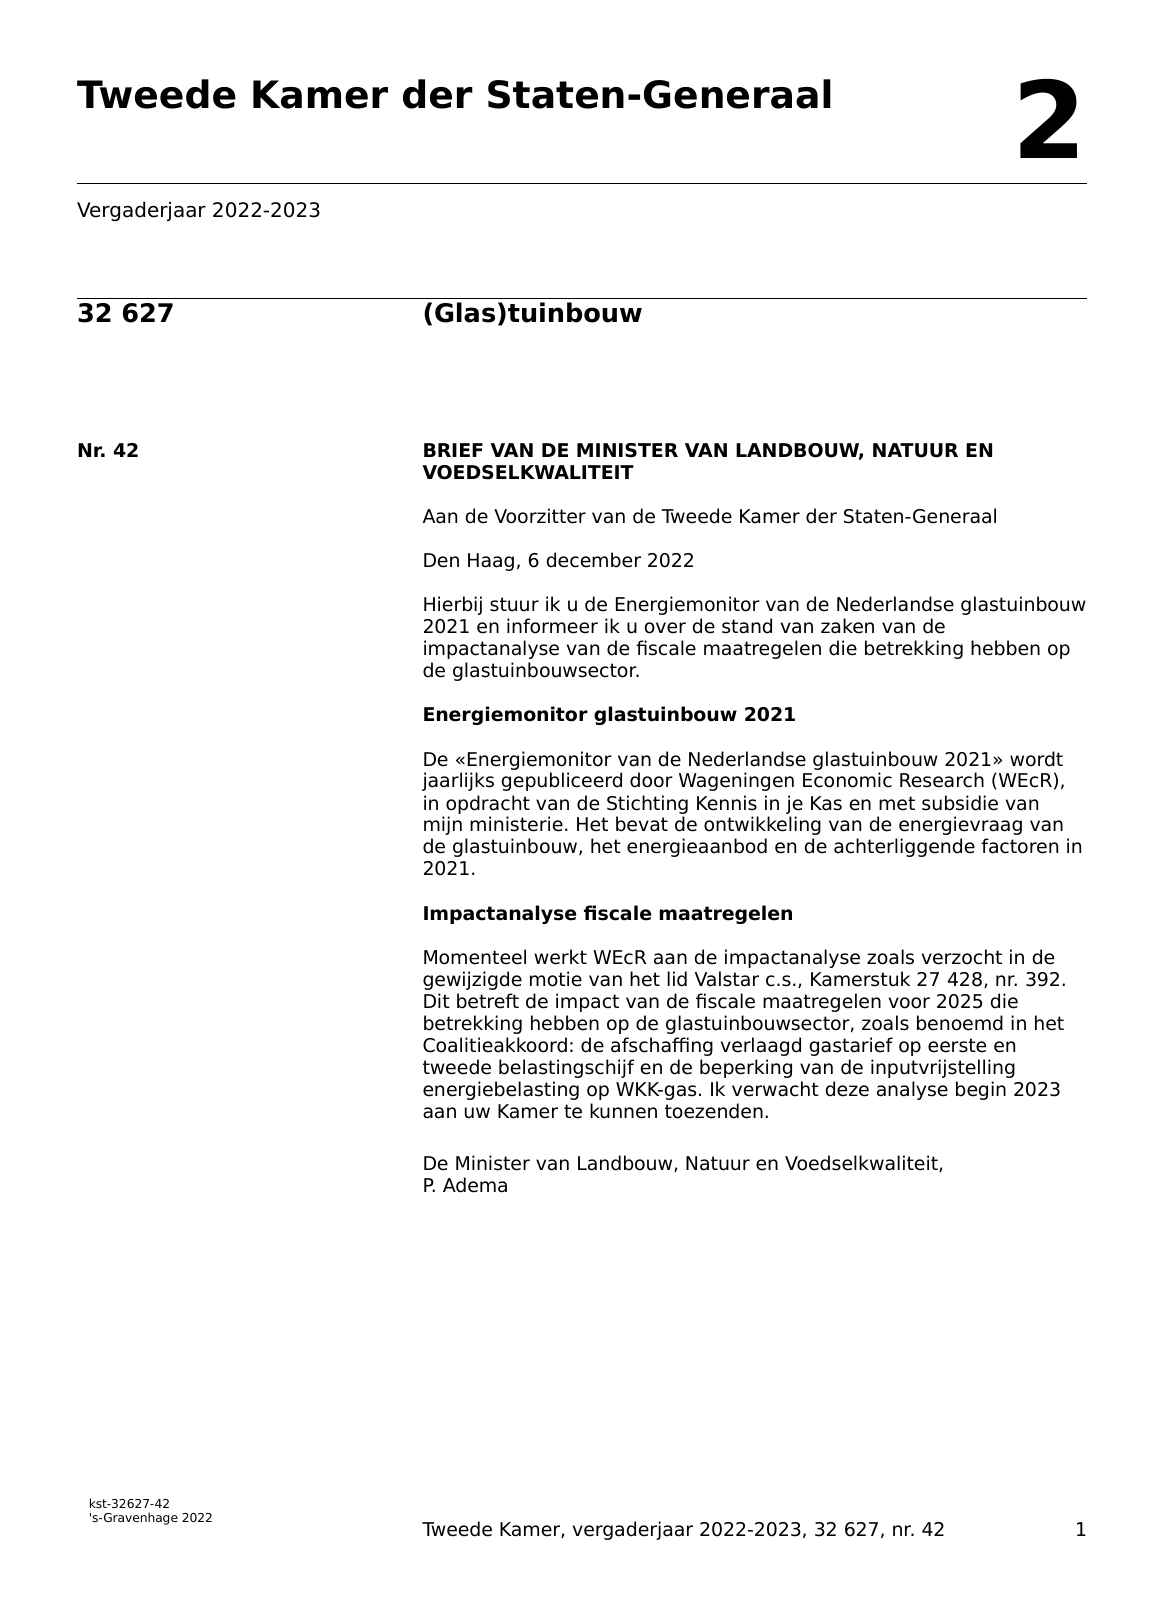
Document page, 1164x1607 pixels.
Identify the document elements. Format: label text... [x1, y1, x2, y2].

text Aan de Voorzitter van de Tweede Kamer der Staten-Generaal [422, 506, 1087, 528]
subtitle Nr. 42 BRIEF VAN DE MINISTER VAN LANDBOUW, NATUUR EN VOEDSELKWALITEIT [77, 440, 1087, 484]
text Den Haag, 6 december 2022 [422, 550, 1087, 572]
text Momenteel werkt WEcR aan de impactanalyse zoals verzocht in de gewijzigde motie van het lid Valstar c.s., Kamerstuk 27 428, nr. 392. Dit betreft de impact van de fiscale maatregelen voor 2025 die betrekking hebben op de glastuinbouwsector, zoals benoemd in het Coalitieakkoord: de afschaffing verlaagd gastarief op eerste en tweede belastingschijf en de beperking van de inputvrijstelling energiebelasting op WKK-gas. Ik verwacht deze analyse begin 2023 aan uw Kamer te kunnen toezenden. [422, 947, 1087, 1122]
text 's-Gravenhage 2022 [88, 1511, 323, 1525]
table_cell Vergaderjaar 2022-2023 [77, 184, 1087, 298]
table_header Tweede Kamer der Staten-Generaal [77, 59, 886, 183]
text kst-32627-42 [88, 1497, 323, 1511]
text Hierbij stuur ik u de Energiemonitor van de Nederlandse glastuinbouw 2021 en informeer ik u over de stand van zaken van de impactanalyse van de fiscale maatregelen die betrekking hebben op de glastuinbouwsector. [422, 594, 1087, 682]
subtitle 32 627 (Glas)tuinbouw [77, 299, 1087, 329]
text De «Energiemonitor van de Nederlandse glastuinbouw 2021» wordt jaarlijks gepubliceerd door Wageningen Economic Research (WEcR), in opdracht van de Stichting Kennis in je Kas en met subsidie van mijn ministerie. Het bevat de ontwikkeling van de energievraag van de glastuinbouw, het energieaanbod en de achterliggende factoren in 2021. [422, 748, 1087, 880]
subtitle Impactanalyse fiscale maatregelen [422, 902, 1087, 924]
text De Minister van Landbouw, Natuur en Voedselkwaliteit, P. Adema [422, 1152, 1087, 1196]
subtitle Energiemonitor glastuinbouw 2021 [422, 704, 1087, 726]
table_header 2 [886, 59, 1087, 183]
